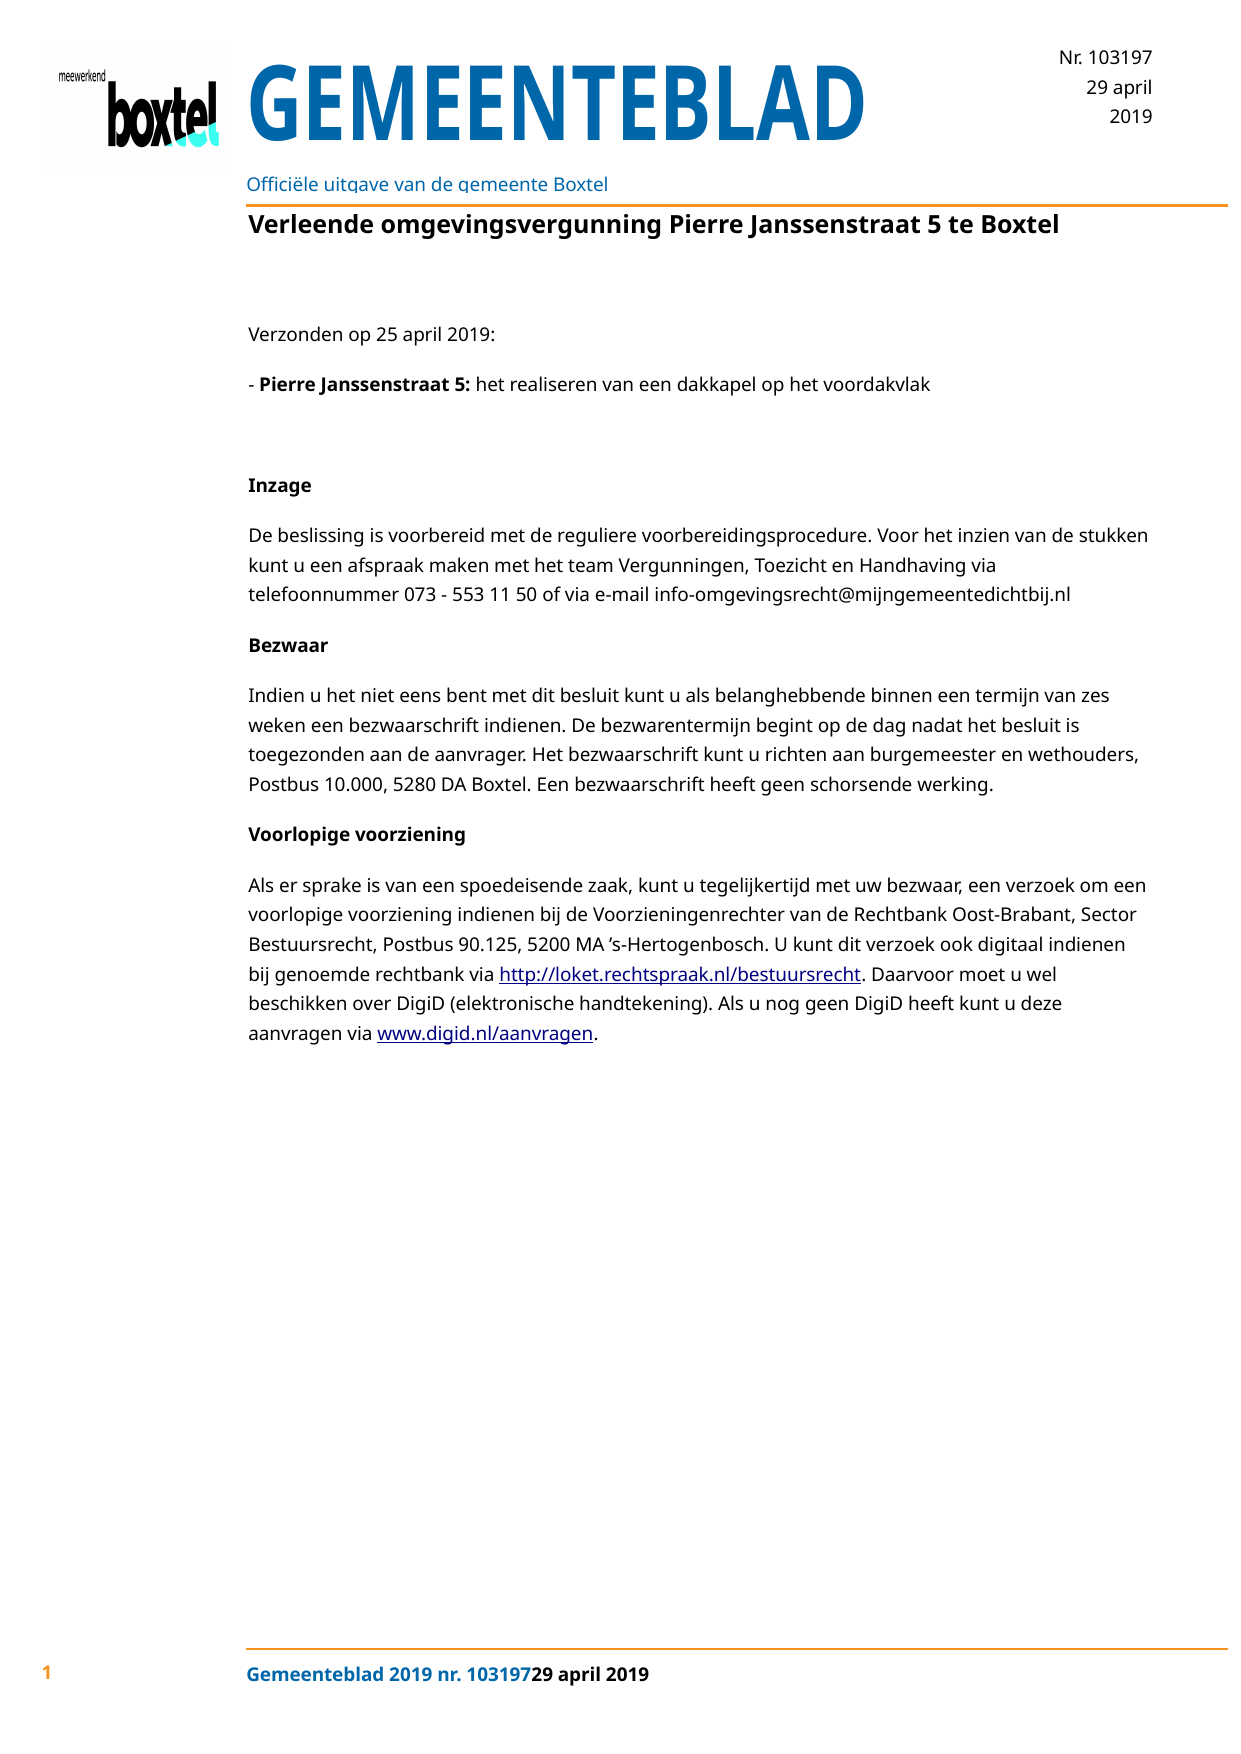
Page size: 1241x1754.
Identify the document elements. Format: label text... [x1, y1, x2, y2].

picture [41, 47, 231, 172]
text Bezwaar [248, 632, 1152, 658]
text Inzage [248, 472, 1152, 498]
text Verleende omgevingsvergunning Pierre Janssenstraat 5 te Boxtel [248, 207, 1152, 241]
text Als er sprake is van een spoedeisende zaak, kunt u tegelijkertijd met uw bezwaar, een verzoek om een voorlopige voorziening indienen bij de Voorzieningenrechter van de Rechtbank Oost-Brabant, Sector Bestuursrecht, Postbus 90.125, 5200 MA ’s-Hertogenbosch. U kunt dit verzoek ook digitaal indienen bij genoemde rechtbank via http://loket.rechtspraak.nl/bestuursrecht. Daarvoor moet u wel beschikken over DigiD (elektronische handtekening). Als u nog geen DigiD heeft kunt u deze aanvragen via www.digid.nl/aanvragen. [248, 872, 1152, 1046]
text Indien u het niet eens bent met dit besluit kunt u als belanghebbende binnen een termijn van zes weken een bezwaarschrift indienen. De bezwarentermijn begint op de dag nadat het besluit is toegezonden aan de aanvrager. Het bezwaarschrift kunt u richten aan burgemeester en wethouders, Postbus 10.000, 5280 DA Boxtel. Een bezwaarschrift heeft geen schorsende werking. [248, 682, 1152, 797]
text Voorlopige voorziening [248, 822, 1152, 847]
text De beslissing is voorbereid met de reguliere voorbereidingsprocedure. Voor het inzien van de stukken kunt u een afspraak maken met het team Vergunningen, Toezicht en Handhaving via telefoonnummer 073 - 553 11 50 of via e-mail info-omgevingsrecht@mijngemeentedichtbij.nl [248, 522, 1152, 607]
text - Pierre Janssenstraat 5: het realiseren van een dakkapel op het voordakvlak [248, 371, 1152, 397]
text Verzonden op 25 april 2019: [248, 321, 1152, 346]
